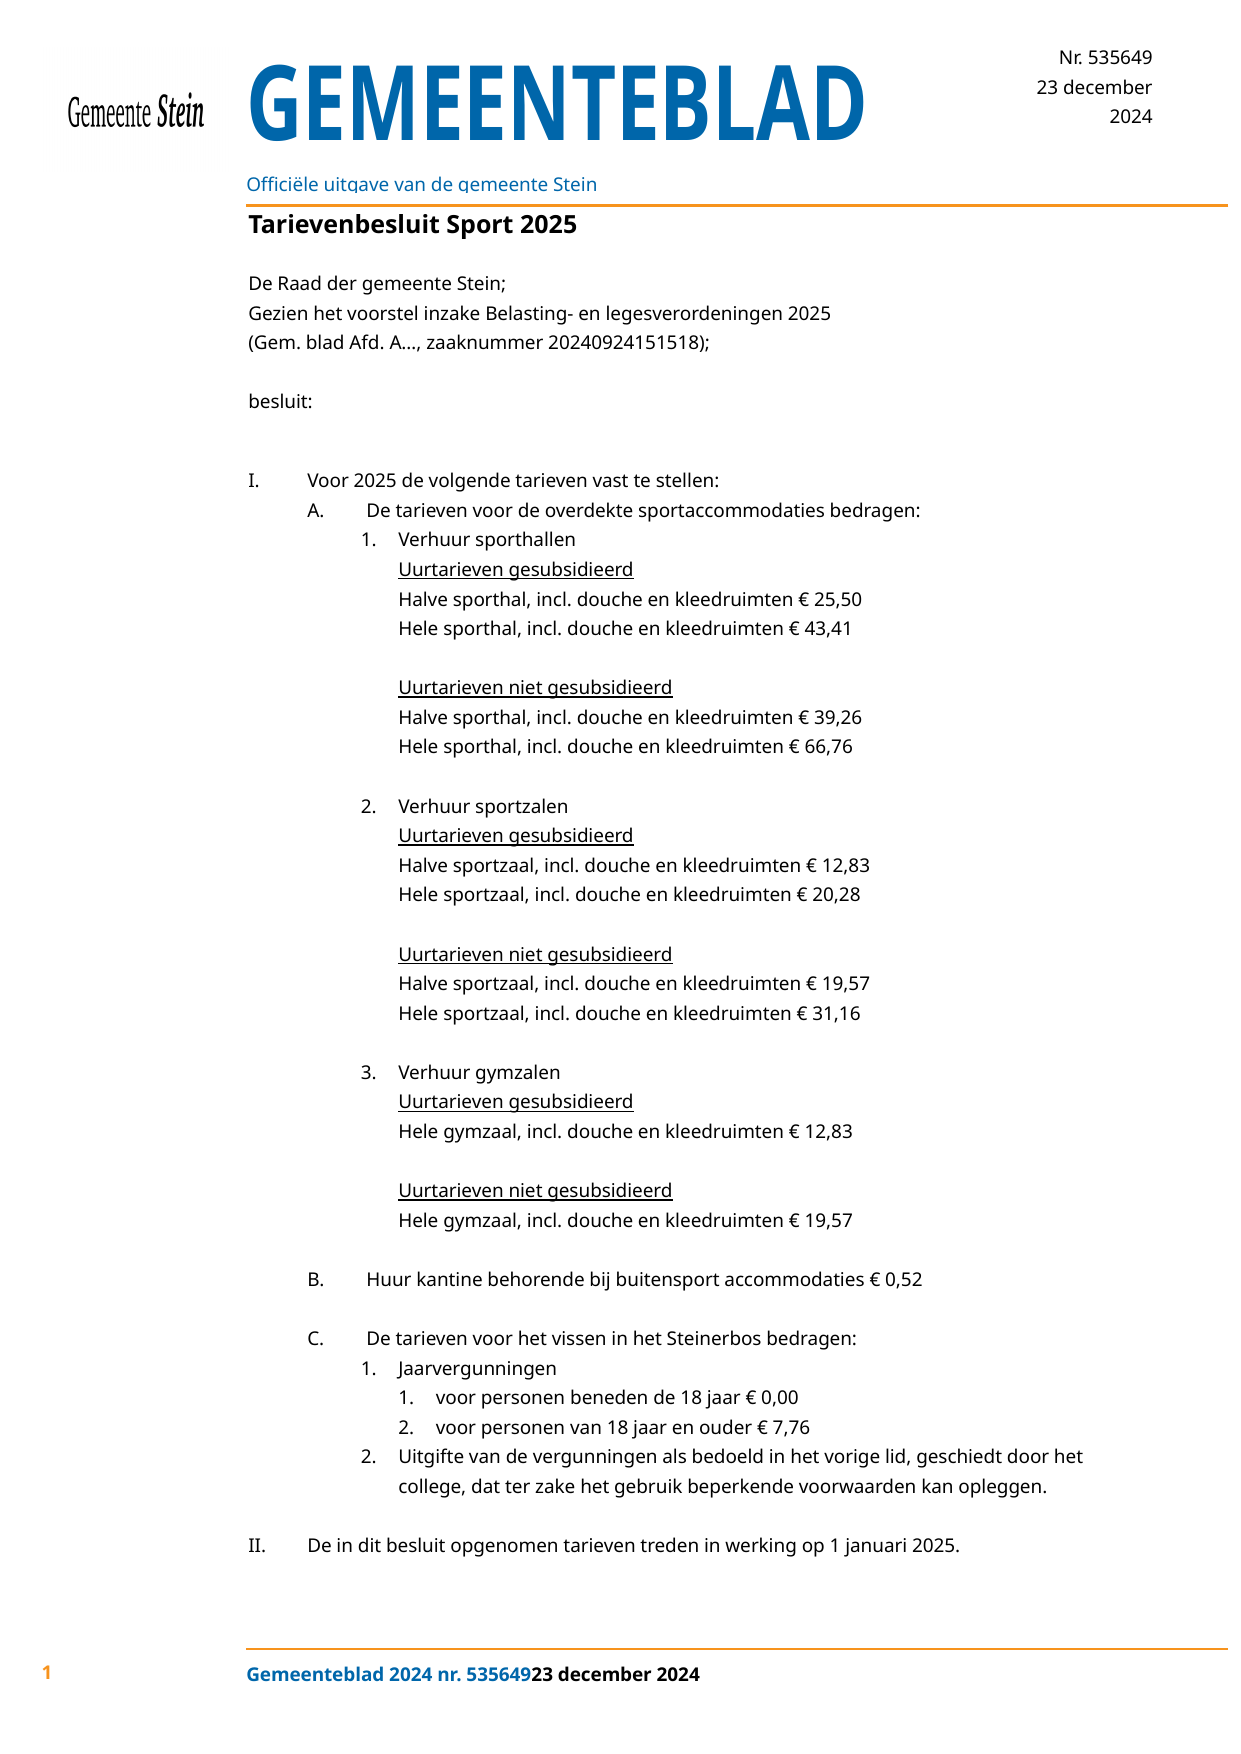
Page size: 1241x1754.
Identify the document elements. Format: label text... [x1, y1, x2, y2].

list Verhuur sporthallen [361, 527, 1152, 552]
list Hele sportzaal, incl. douche en kleedruimten € 20,28 [361, 882, 1152, 907]
list Uurtarieven niet gesubsidieerd [361, 1177, 1152, 1203]
list Halve sporthal, incl. douche en kleedruimten € 39,26 [361, 704, 1152, 730]
list Voor 2025 de volgende tarieven vast te stellen: [248, 467, 1152, 493]
list Verhuur gymzalen [361, 1059, 1152, 1085]
text besluit: [248, 389, 1152, 414]
list Uurtarieven gesubsidieerd [361, 1089, 1152, 1114]
text (Gem. blad Afd. A…, zaaknummer 20240924151518); [248, 329, 1152, 355]
list De in dit besluit opgenomen tarieven treden in werking op 1 januari 2025. [248, 1532, 1152, 1558]
list Halve sportzaal, incl. douche en kleedruimten € 12,83 [361, 852, 1152, 878]
text De Raad der gemeente Stein; [248, 270, 1152, 296]
list Uitgifte van de vergunningen als bedoeld in het vorige lid, geschiedt door het college, dat ter zake het gebruik beperkende voorwaarden kan opleggen. [361, 1444, 1152, 1499]
list Halve sportzaal, incl. douche en kleedruimten € 19,57 [361, 970, 1152, 996]
list Uurtarieven gesubsidieerd [361, 822, 1152, 848]
list Verhuur sportzalen [361, 793, 1152, 819]
list Hele gymzaal, incl. douche en kleedruimten € 19,57 [361, 1207, 1152, 1233]
list Hele gymzaal, incl. douche en kleedruimten € 12,83 [361, 1118, 1152, 1144]
text Tarievenbesluit Sport 2025 [248, 207, 1152, 241]
picture [41, 47, 231, 172]
list Uurtarieven gesubsidieerd [361, 556, 1152, 582]
list De tarieven voor de overdekte sportaccommodaties bedragen: [307, 497, 1152, 523]
list Jaarvergunningen [361, 1355, 1152, 1381]
list Huur kantine behorende bij buitensport accommodaties € 0,52 [307, 1266, 1152, 1292]
list voor personen beneden de 18 jaar € 0,00 [398, 1384, 1152, 1410]
text Gezien het voorstel inzake Belasting- en legesverordeningen 2025 [248, 300, 1152, 326]
list Hele sportzaal, incl. douche en kleedruimten € 31,16 [361, 1000, 1152, 1026]
list Halve sporthal, incl. douche en kleedruimten € 25,50 [361, 586, 1152, 612]
list Hele sporthal, incl. douche en kleedruimten € 43,41 [361, 615, 1152, 641]
list De tarieven voor het vissen in het Steinerbos bedragen: [307, 1325, 1152, 1351]
list Uurtarieven niet gesubsidieerd [361, 674, 1152, 700]
list Hele sporthal, incl. douche en kleedruimten € 66,76 [361, 734, 1152, 759]
list voor personen van 18 jaar en ouder € 7,76 [398, 1414, 1152, 1440]
list Uurtarieven niet gesubsidieerd [361, 941, 1152, 967]
